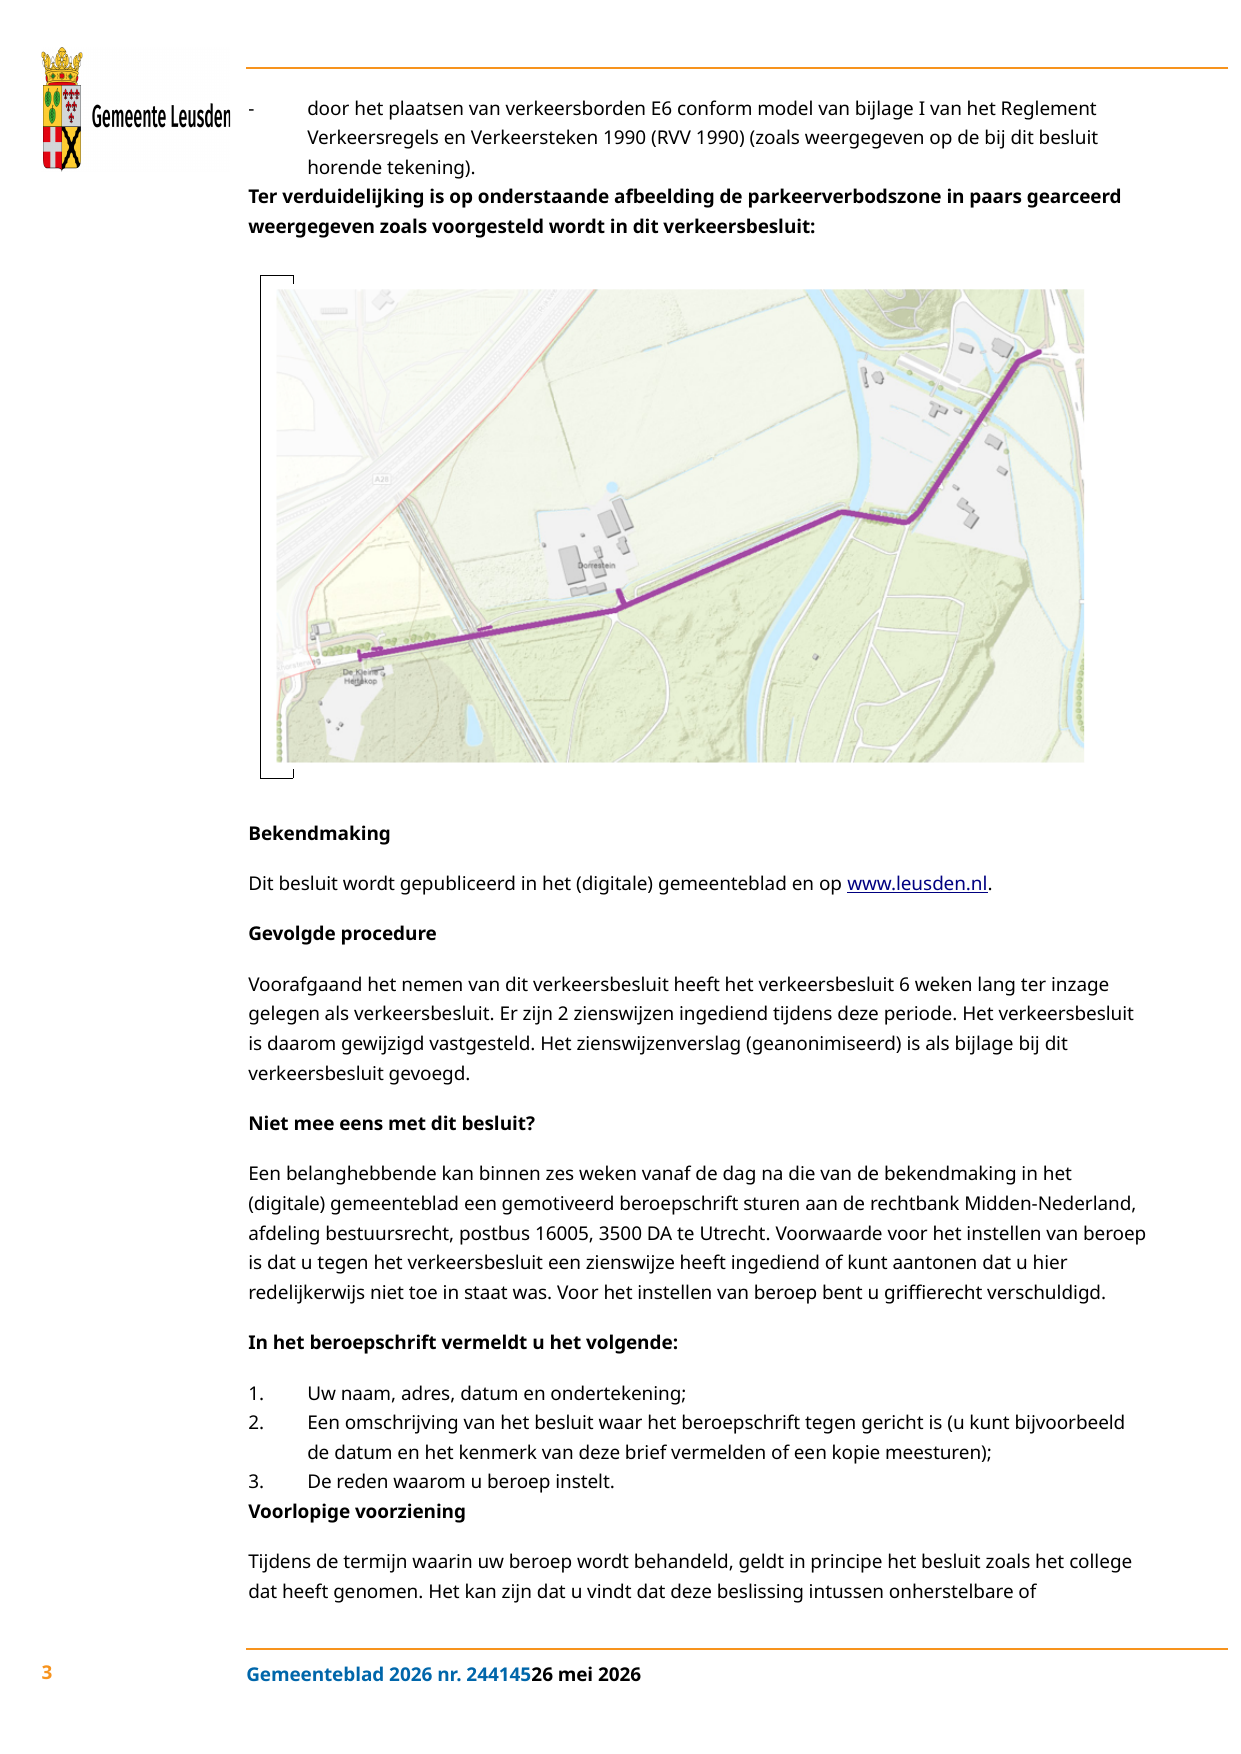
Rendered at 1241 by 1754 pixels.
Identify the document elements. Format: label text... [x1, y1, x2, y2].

picture [268, 284, 1096, 769]
list door het plaatsen van verkeersborden E6 conform model van bijlage I van het Reglement Verkeersregels en Verkeersteken 1990 (RVV 1990) (zoals weergegeven op de bij dit besluit horende tekening). [248, 95, 1152, 180]
list Uw naam, adres, datum en ondertekening; [248, 1380, 1152, 1406]
list Een omschrijving van het besluit waar het beroepschrift tegen gericht is (u kunt bijvoorbeeld de datum en het kenmerk van deze brief vermelden of een kopie meesturen); [248, 1409, 1152, 1465]
text In het beroepschrift vermeldt u het volgende: [248, 1329, 1152, 1355]
text Voorlopige voorziening [248, 1498, 1152, 1524]
text Niet mee eens met dit besluit? [248, 1110, 1152, 1136]
text Bekendmaking [248, 820, 1152, 846]
text Tijdens de termijn waarin uw beroep wordt behandeld, geldt in principe het besluit zoals het college dat heeft genomen. Het kan zijn dat u vindt dat deze beslissing intussen onherstelbare of [248, 1548, 1152, 1604]
text Ter verduidelijking is op onderstaande afbeelding de parkeerverbodszone in paars gearceerd weergegeven zoals voorgesteld wordt in dit verkeersbesluit: [248, 183, 1152, 239]
text Dit besluit wordt gepubliceerd in het (digitale) gemeenteblad en op www.leusden.nl. [248, 870, 1152, 896]
text Gevolgde procedure [248, 921, 1152, 946]
text Voorafgaand het nemen van dit verkeersbesluit heeft het verkeersbesluit 6 weken lang ter inzage gelegen als verkeersbesluit. Er zijn 2 zienswijzen ingediend tijdens deze periode. Het verkeersbesluit is daarom gewijzigd vastgesteld. Het zienswijzenverslag (geanonimiseerd) is als bijlage bij dit verkeersbesluit gevoegd. [248, 971, 1152, 1086]
list De reden waarom u beroep instelt. [248, 1468, 1152, 1494]
text Een belanghebbende kan binnen zes weken vanaf de dag na die van de bekendmaking in het (digitale) gemeenteblad een gemotiveerd beroepschrift sturen aan de rechtbank Midden-Nederland, afdeling bestuursrecht, postbus 16005, 3500 DA te Utrecht. Voorwaarde voor het instellen van beroep is dat u tegen het verkeersbesluit een zienswijze heeft ingediend of kunt aantonen dat u hier redelijkerwijs niet toe in staat was. Voor het instellen van beroep bent u griffierecht verschuldigd. [248, 1161, 1152, 1305]
picture [41, 47, 231, 172]
